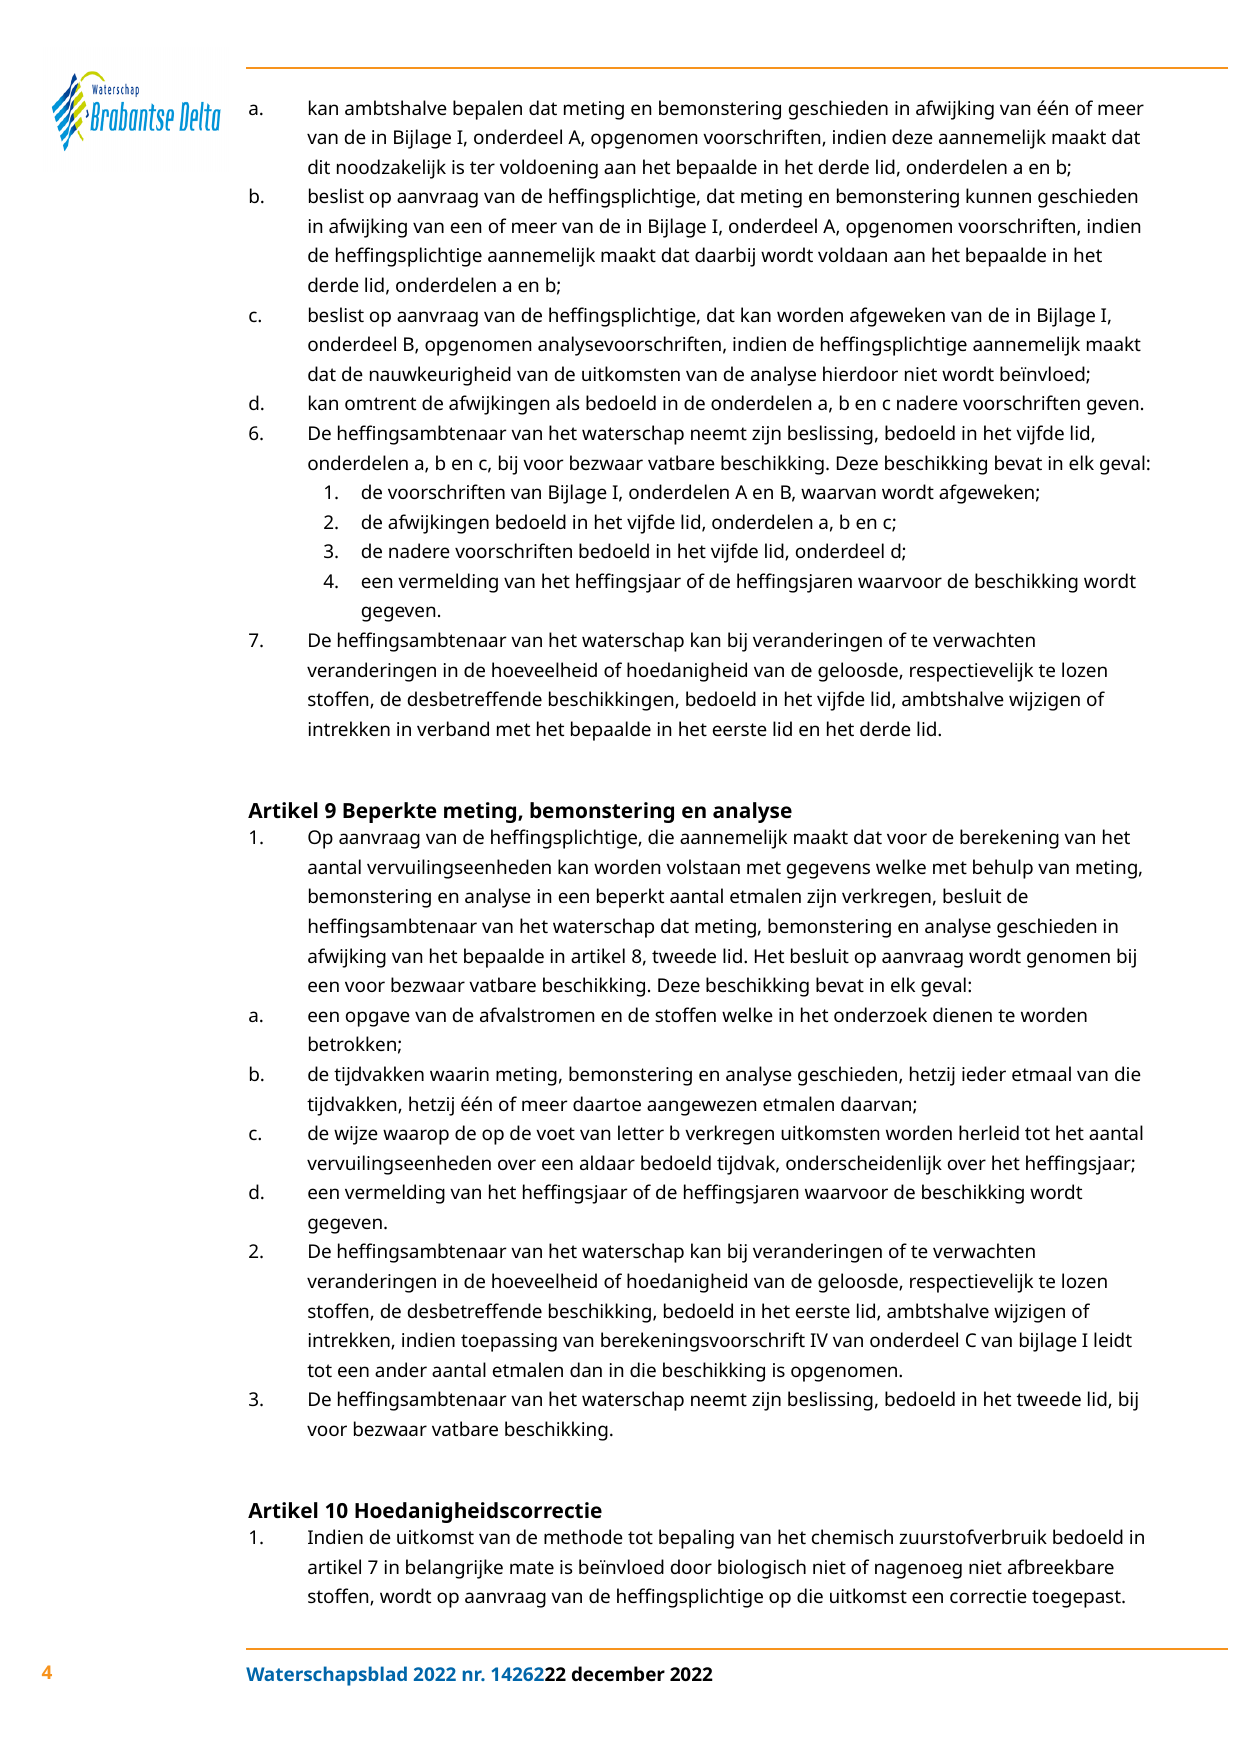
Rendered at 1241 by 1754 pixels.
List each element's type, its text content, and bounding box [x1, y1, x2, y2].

list de afwijkingen bedoeld in het vijfde lid, onderdelen a, b en c; [323, 509, 1152, 535]
list De heffingsambtenaar van het waterschap kan bij veranderingen of te verwachten veranderingen in de hoeveelheid of hoedanigheid van de geloosde, respectievelijk te lozen stoffen, de desbetreffende beschikking, bedoeld in het eerste lid, ambtshalve wijzigen of intrekken, indien toepassing van berekeningsvoorschrift IV van onderdeel C van bijlage I leidt tot een ander aantal etmalen dan in die beschikking is opgenomen. [248, 1239, 1152, 1383]
list de nadere voorschriften bedoeld in het vijfde lid, onderdeel d; [323, 538, 1152, 564]
list kan ambtshalve bepalen dat meting en bemonstering geschieden in afwijking van één of meer van de in Bijlage I, onderdeel A, opgenomen voorschriften, indien deze aannemelijk maakt dat dit noodzakelijk is ter voldoening aan het bepaalde in het derde lid, onderdelen a en b; [248, 95, 1152, 180]
list de wijze waarop de op de voet van letter b verkregen uitkomsten worden herleid tot het aantal vervuilingseenheden over een aldaar bedoeld tijdvak, onderscheidenlijk over het heffingsjaar; [248, 1120, 1152, 1176]
list beslist op aanvraag van de heffingsplichtige, dat kan worden afgeweken van de in Bijlage I, onderdeel B, opgenomen analysevoorschriften, indien de heffingsplichtige aannemelijk maakt dat de nauwkeurigheid van de uitkomsten van de analyse hierdoor niet wordt beïnvloed; [248, 302, 1152, 387]
list Op aanvraag van de heffingsplichtige, die aannemelijk maakt dat voor de berekening van het aantal vervuilingseenheden kan worden volstaan met gegevens welke met behulp van meting, bemonstering en analyse in een beperkt aantal etmalen zijn verkregen, besluit de heffingsambtenaar van het waterschap dat meting, bemonstering en analyse geschieden in afwijking van het bepaalde in artikel 8, tweede lid. Het besluit op aanvraag wordt genomen bij een voor bezwaar vatbare beschikking. Deze beschikking bevat in elk geval: [248, 824, 1152, 998]
text Artikel 10 Hoedanigheidscorrectie [248, 1496, 1152, 1524]
list beslist op aanvraag van de heffingsplichtige, dat meting en bemonstering kunnen geschieden in afwijking van een of meer van de in Bijlage I, onderdeel A, opgenomen voorschriften, indien de heffingsplichtige aannemelijk maakt dat daarbij wordt voldaan aan het bepaalde in het derde lid, onderdelen a en b; [248, 183, 1152, 298]
list De heffingsambtenaar van het waterschap neemt zijn beslissing, bedoeld in het vijfde lid, onderdelen a, b en c, bij voor bezwaar vatbare beschikking. Deze beschikking bevat in elk geval: [248, 420, 1152, 476]
list een vermelding van het heffingsjaar of de heffingsjaren waarvoor de beschikking wordt gegeven. [323, 568, 1152, 623]
list de voorschriften van Bijlage I, onderdelen A en B, waarvan wordt afgeweken; [323, 479, 1152, 505]
list kan omtrent de afwijkingen als bedoeld in de onderdelen a, b en c nadere voorschriften geven. [248, 391, 1152, 416]
text Artikel 9 Beperkte meting, bemonstering en analyse [248, 796, 1152, 824]
list De heffingsambtenaar van het waterschap kan bij veranderingen of te verwachten veranderingen in de hoeveelheid of hoedanigheid van de geloosde, respectievelijk te lozen stoffen, de desbetreffende beschikkingen, bedoeld in het vijfde lid, ambtshalve wijzigen of intrekken in verband met het bepaalde in het eerste lid en het derde lid. [248, 627, 1152, 742]
list een vermelding van het heffingsjaar of de heffingsjaren waarvoor de beschikking wordt gegeven. [248, 1179, 1152, 1235]
list een opgave van de afvalstromen en de stoffen welke in het onderzoek dienen te worden betrokken; [248, 1002, 1152, 1057]
picture [41, 47, 231, 172]
list Indien de uitkomst van de methode tot bepaling van het chemisch zuurstofverbruik bedoeld in artikel 7 in belangrijke mate is beïnvloed door biologisch niet of nagenoeg niet afbreekbare stoffen, wordt op aanvraag van de heffingsplichtige op die uitkomst een correctie toegepast. [248, 1524, 1152, 1609]
list de tijdvakken waarin meting, bemonstering en analyse geschieden, hetzij ieder etmaal van die tijdvakken, hetzij één of meer daartoe aangewezen etmalen daarvan; [248, 1061, 1152, 1116]
list De heffingsambtenaar van het waterschap neemt zijn beslissing, bedoeld in het tweede lid, bij voor bezwaar vatbare beschikking. [248, 1387, 1152, 1442]
